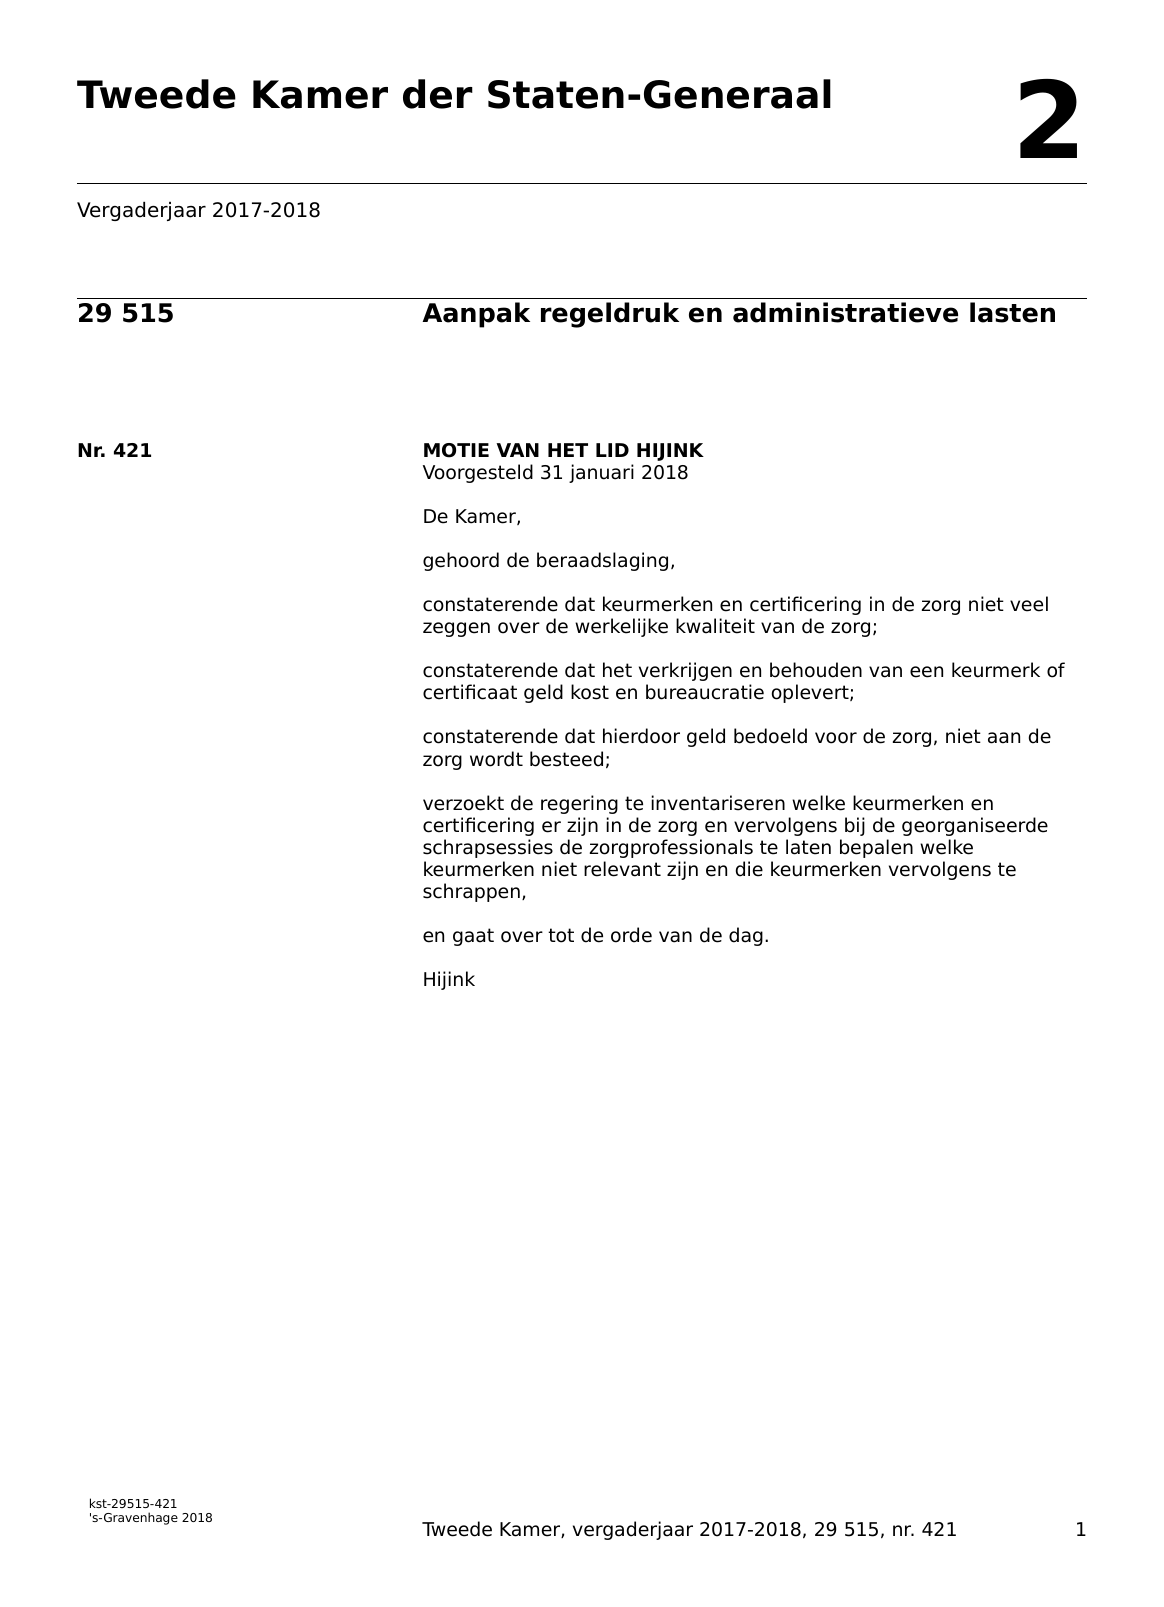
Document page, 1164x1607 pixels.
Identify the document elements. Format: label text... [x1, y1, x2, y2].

text en gaat over tot de orde van de dag. [422, 925, 1087, 947]
text Hijink [422, 969, 1087, 991]
text constaterende dat het verkrijgen en behouden van een keurmerk of certificaat geld kost en bureaucratie oplevert; [422, 660, 1087, 704]
subtitle Nr. 421 MOTIE VAN HET LID HIJINK [77, 440, 1087, 462]
text kst-29515-421 [88, 1497, 323, 1511]
subtitle 29 515 Aanpak regeldruk en administratieve lasten [77, 299, 1087, 329]
text verzoekt de regering te inventariseren welke keurmerken en certificering er zijn in de zorg en vervolgens bij de georganiseerde schrapsessies de zorgprofessionals te laten bepalen welke keurmerken niet relevant zijn en die keurmerken vervolgens te schrappen, [422, 793, 1087, 902]
table_header Tweede Kamer der Staten-Generaal [77, 59, 886, 183]
table_header 2 [886, 59, 1087, 183]
text Voorgesteld 31 januari 2018 [422, 462, 1087, 484]
text constaterende dat hierdoor geld bedoeld voor de zorg, niet aan de zorg wordt besteed; [422, 726, 1087, 770]
table_cell Vergaderjaar 2017-2018 [77, 184, 1087, 298]
text gehoord de beraadslaging, [422, 550, 1087, 572]
text 's-Gravenhage 2018 [88, 1511, 323, 1525]
text constaterende dat keurmerken en certificering in de zorg niet veel zeggen over de werkelijke kwaliteit van de zorg; [422, 594, 1087, 638]
text De Kamer, [422, 506, 1087, 528]
